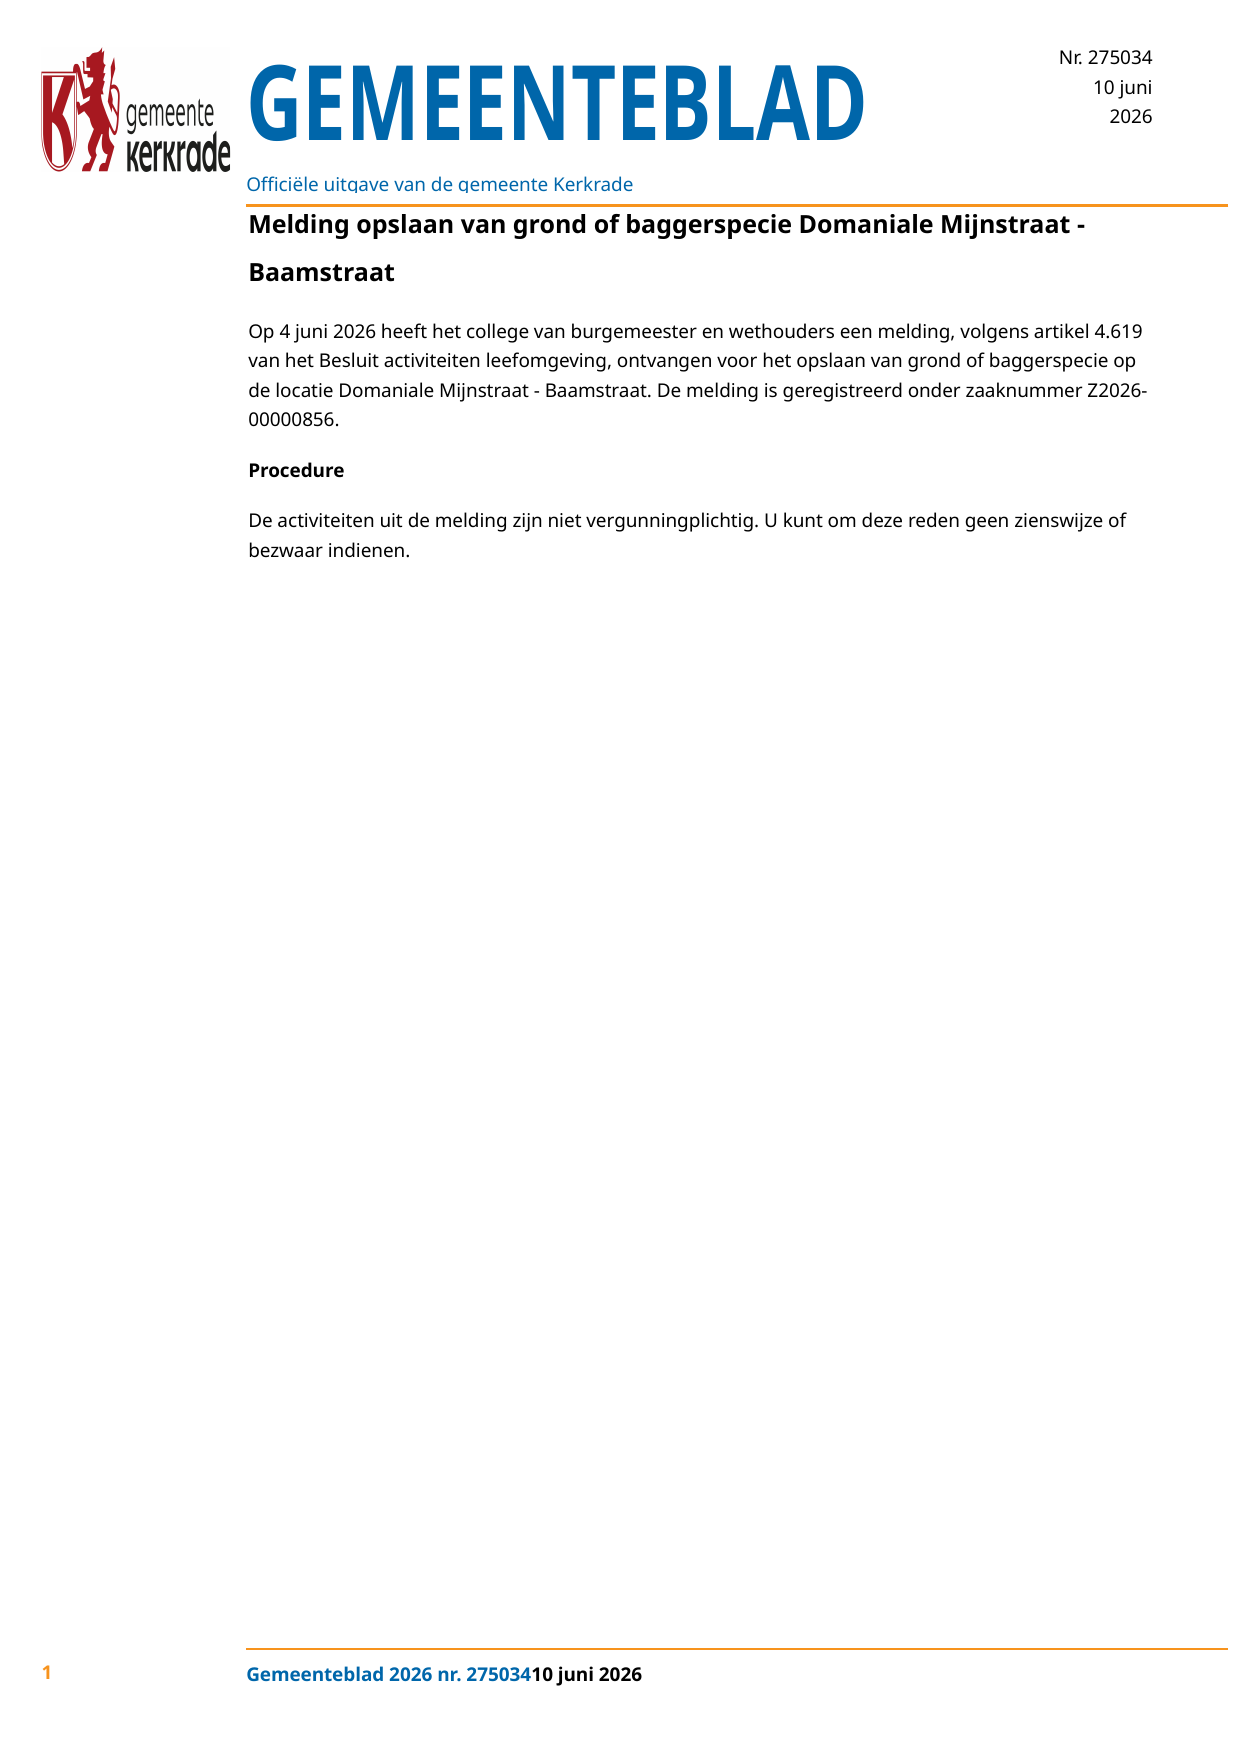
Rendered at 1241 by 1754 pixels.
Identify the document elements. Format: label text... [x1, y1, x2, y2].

text Melding opslaan van grond of baggerspecie Domaniale Mijnstraat - Baamstraat [248, 207, 1152, 288]
text Op 4 juni 2026 heeft het college van burgemeester en wethouders een melding, volgens artikel 4.619 van het Besluit activiteiten leefomgeving, ontvangen voor het opslaan van grond of baggerspecie op de locatie Domaniale Mijnstraat - Baamstraat. De melding is geregistreerd onder zaaknummer Z2026-00000856. [248, 318, 1152, 432]
picture [41, 47, 231, 172]
text De activiteiten uit de melding zijn niet vergunningplichtig. U kunt om deze reden geen zienswijze of bezwaar indienen. [248, 507, 1152, 563]
text Procedure [248, 457, 1152, 483]
